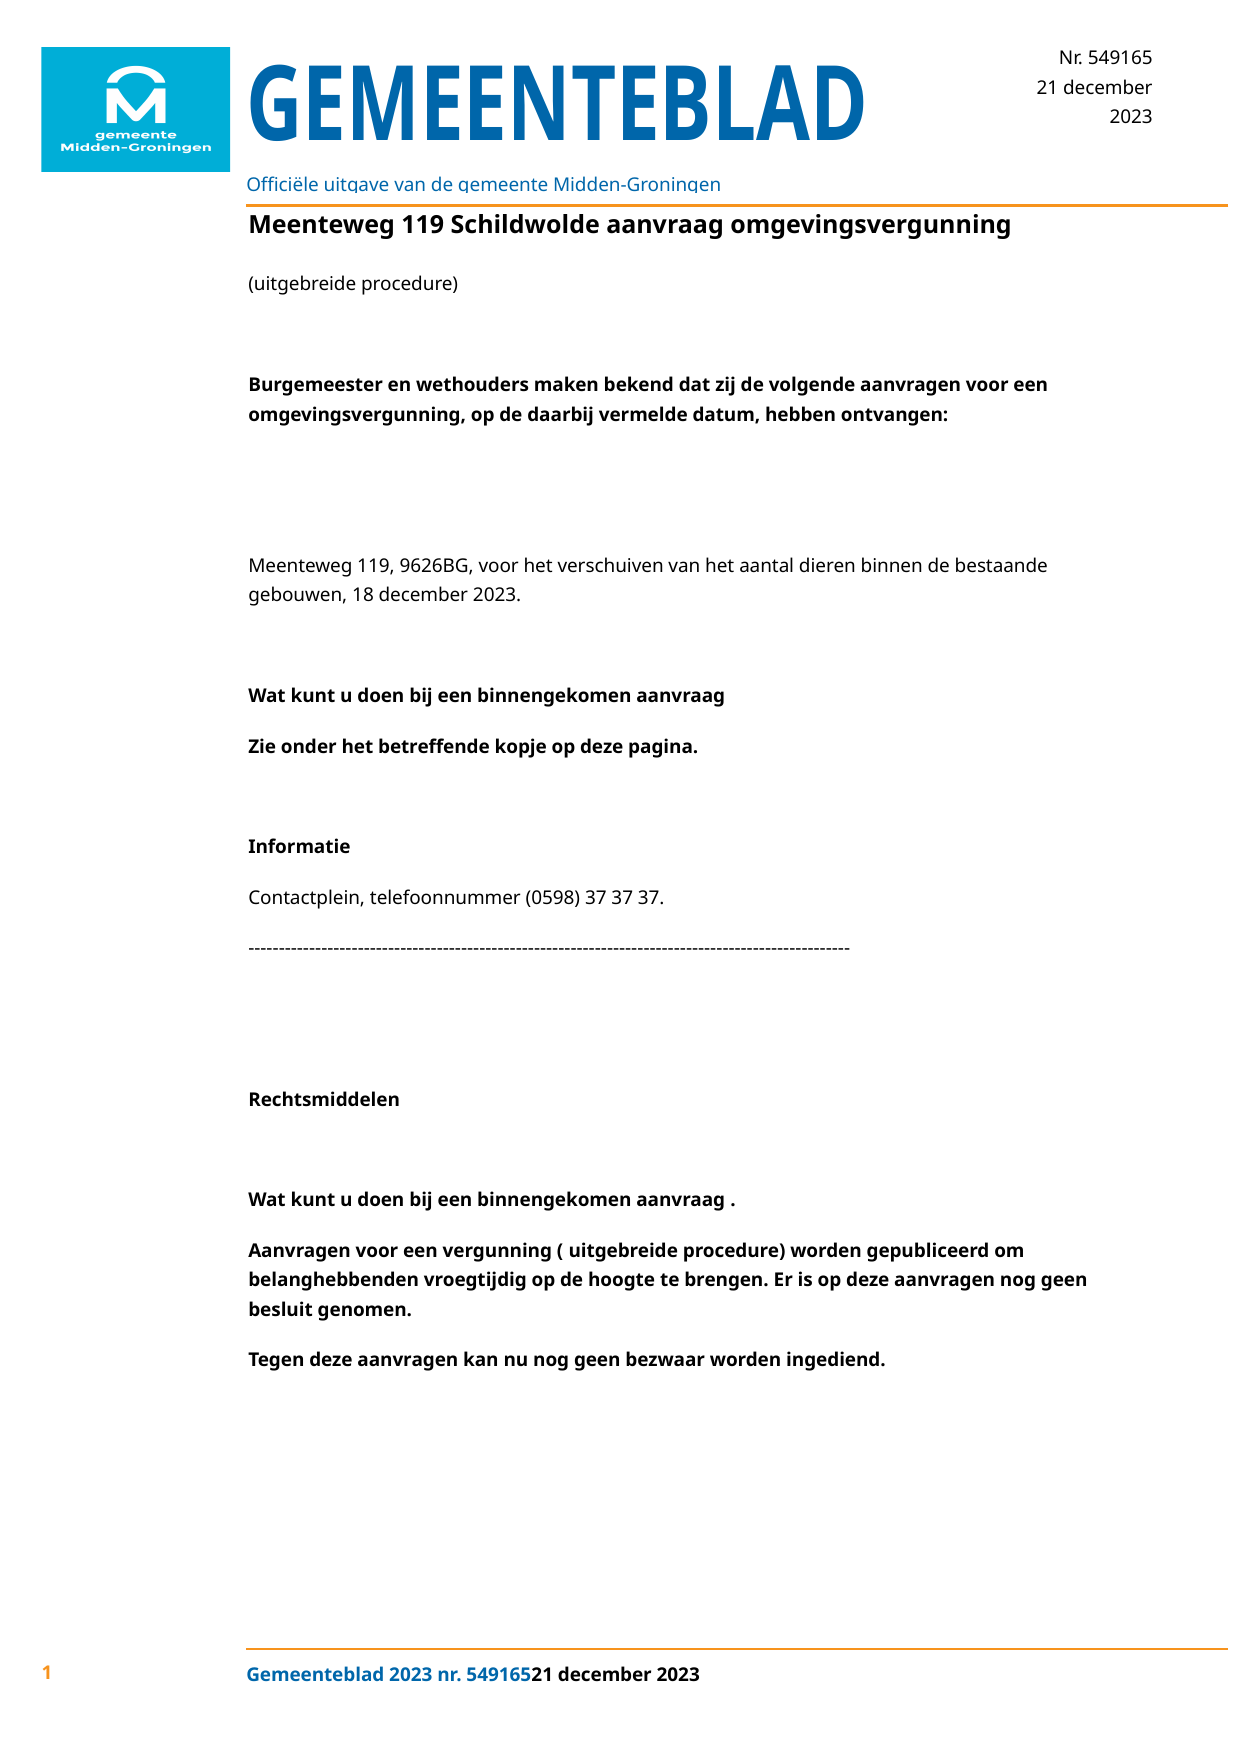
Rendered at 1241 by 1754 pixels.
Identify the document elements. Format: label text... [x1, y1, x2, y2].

text Burgemeester en wethouders maken bekend dat zij de volgende aanvragen voor een omgevingsvergunning, op de daarbij vermelde datum, hebben ontvangen: [248, 371, 1152, 426]
text Meenteweg 119 Schildwolde aanvraag omgevingsvergunning [248, 207, 1152, 241]
text Contactplein, telefoonnummer (0598) 37 37 37. [248, 884, 1152, 910]
text --------------------------------------------------------------------------------------------------- [248, 934, 1152, 960]
text Wat kunt u doen bij een binnengekomen aanvraag . [248, 1187, 1152, 1212]
text Aanvragen voor een vergunning ( uitgebreide procedure) worden gepubliceerd om belanghebbenden vroegtijdig op de hoogte te brengen. Er is op deze aanvragen nog geen besluit genomen. [248, 1237, 1152, 1322]
picture [107, 89, 165, 122]
text Wat kunt u doen bij een binnengekomen aanvraag [248, 682, 1152, 708]
text (uitgebreide procedure) [248, 270, 1152, 296]
text Zie onder het betreffende kopje op deze pagina. [248, 733, 1152, 758]
picture [108, 66, 164, 82]
text Informatie [248, 834, 1152, 859]
text Meenteweg 119, 9626BG, voor het verschuiven van het aantal dieren binnen de bestaande gebouwen, 18 december 2023. [248, 552, 1152, 607]
picture [184, 146, 190, 153]
text Tegen deze aanvragen kan nu nog geen bezwaar worden ingediend. [248, 1347, 1152, 1372]
text Rechtsmiddelen [248, 1086, 1152, 1111]
